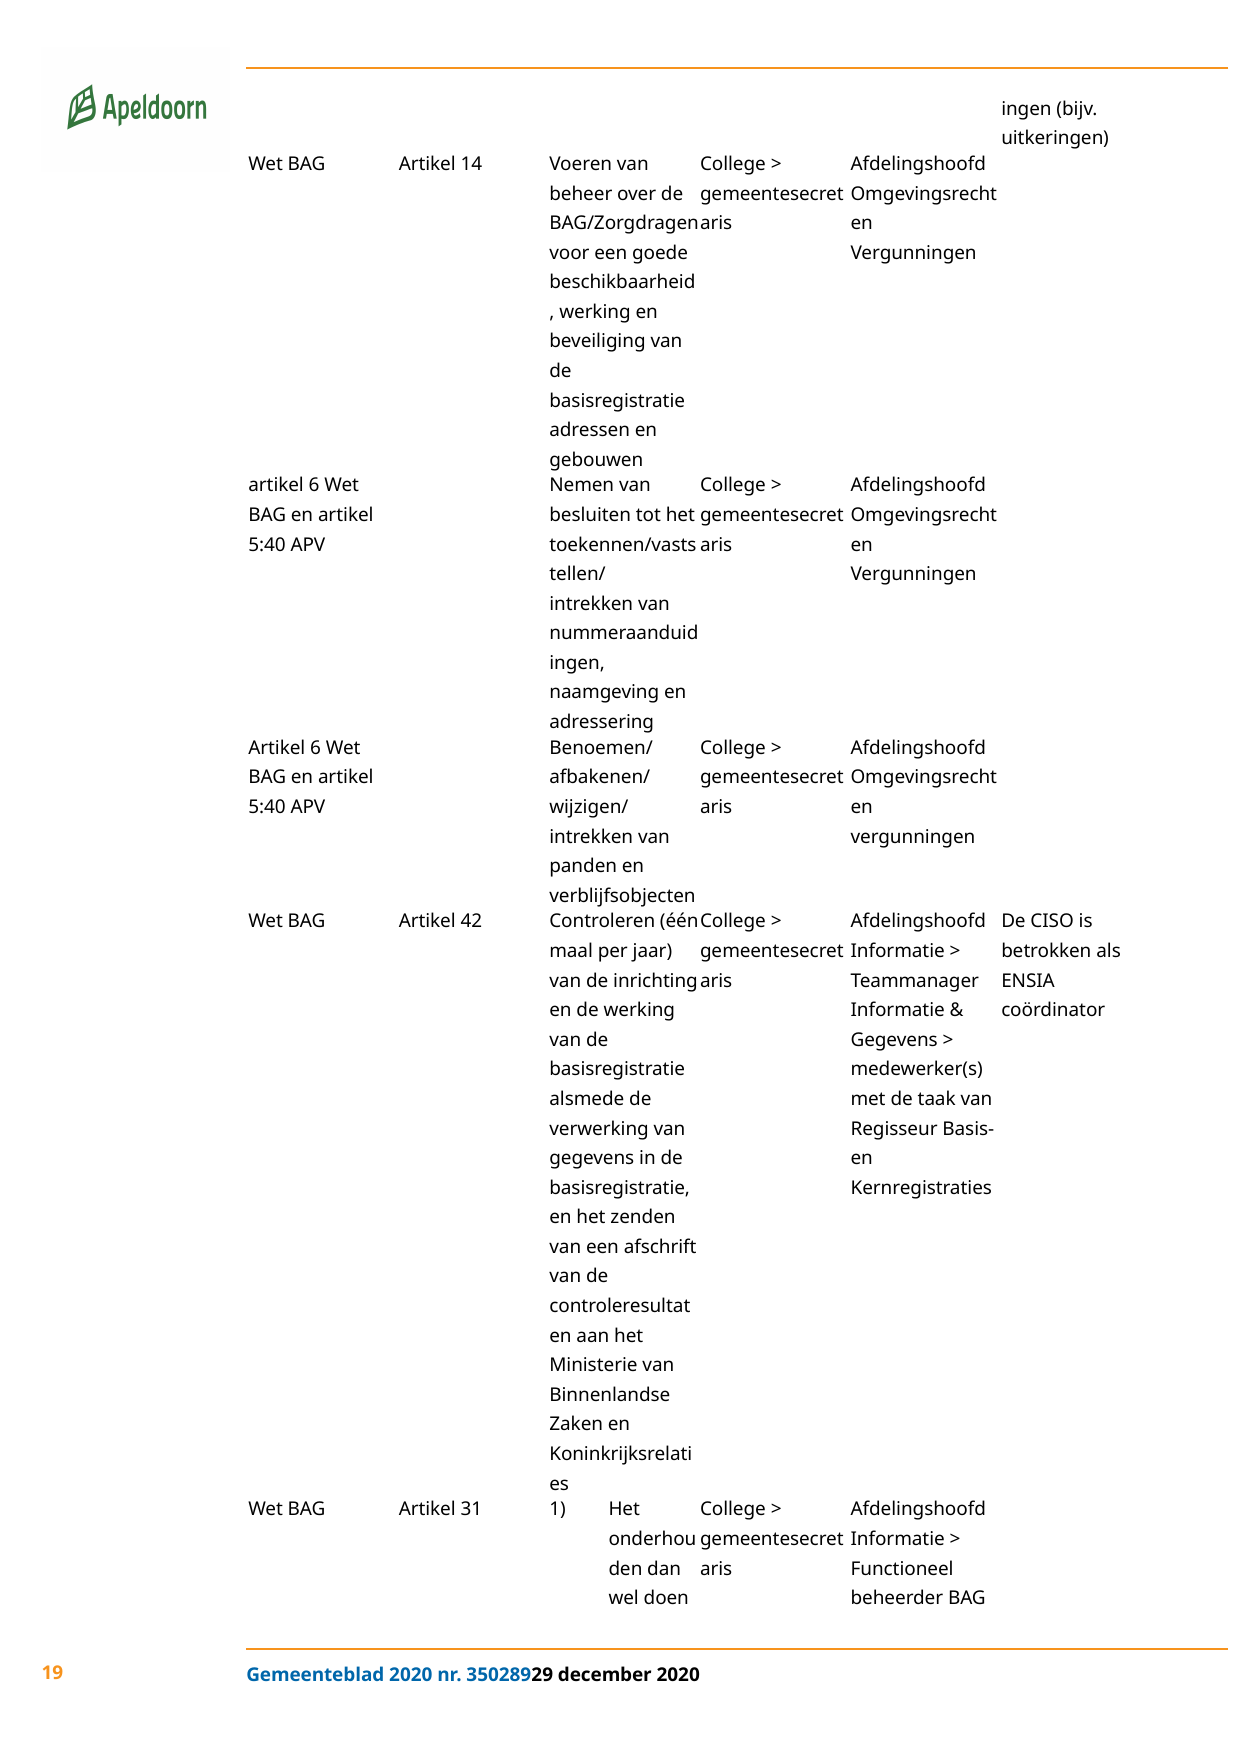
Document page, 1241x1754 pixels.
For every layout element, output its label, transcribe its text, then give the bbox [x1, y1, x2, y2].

table_cell Afdelingshoofd Informatie > Teammanager Informatie & Gegevens > medewerker(s) met de taak van Regisseur Basis- en Kernregistraties [850, 908, 1001, 1496]
table_cell [399, 472, 549, 734]
table_cell Wet BAG [248, 150, 398, 472]
table_cell Afdelingshoofd Informatie > Functioneel beheerder BAG [850, 1496, 1001, 1610]
table_cell College > gemeentesecretaris [700, 150, 850, 472]
table_cell Afdelingshoofd Omgevingsrecht en Vergunningen [850, 150, 1001, 472]
table_cell Artikel 6 Wet BAG en artikel 5:40 APV [248, 734, 398, 908]
table_cell Artikel 42 [399, 908, 549, 1496]
table_cell College > gemeentesecretaris [700, 734, 850, 908]
table_cell Afdelingshoofd Omgevingsrecht en vergunningen [850, 734, 1001, 908]
table_cell College > gemeentesecretaris [700, 472, 850, 734]
table_cell [700, 95, 850, 150]
table_cell [399, 734, 549, 908]
table_cell [1001, 150, 1152, 472]
table_cell Artikel 31 [399, 1496, 549, 1610]
table_cell Nemen van besluiten tot het toekennen/vaststellen/ intrekken van nummeraanduidingen, naamgeving en adressering [549, 472, 700, 734]
table_cell College > gemeentesecretaris [700, 908, 850, 1496]
table_cell Artikel 14 [399, 150, 549, 472]
table_cell College > gemeentesecretaris [700, 1496, 850, 1610]
table_cell Afdelingshoofd Omgevingsrecht en Vergunningen [850, 472, 1001, 734]
picture [41, 47, 231, 172]
table_cell Voeren van beheer over de BAG/Zorgdragen voor een goede beschikbaarheid, werking en beveiliging van de basisregistratie adressen en gebouwen [549, 150, 700, 472]
table_cell [850, 95, 1001, 150]
table_cell [399, 95, 549, 150]
table_cell Wet BAG [248, 908, 398, 1496]
table_cell [1001, 472, 1152, 734]
table_cell [549, 95, 700, 150]
table_cell [1001, 734, 1152, 908]
table_cell Het onderhouden dan wel doen [549, 1496, 700, 1610]
table_cell [248, 95, 398, 150]
table_cell ingen (bijv. uitkeringen) [1001, 95, 1152, 150]
table_cell Controleren (één maal per jaar) van de inrichting en de werking van de basisregistratie alsmede de verwerking van gegevens in de basisregistratie, en het zenden van een afschrift van de controleresultaten aan het Ministerie van Binnenlandse Zaken en Koninkrijksrelaties [549, 908, 700, 1496]
table_cell De CISO is betrokken als ENSIA coördinator [1001, 908, 1152, 1496]
table_cell Wet BAG [248, 1496, 398, 1610]
table_cell [1001, 1496, 1152, 1610]
table_cell artikel 6 Wet BAG en artikel 5:40 APV [248, 472, 398, 734]
table_cell Benoemen/afbakenen/ wijzigen/intrekken van panden en verblijfsobjecten [549, 734, 700, 908]
